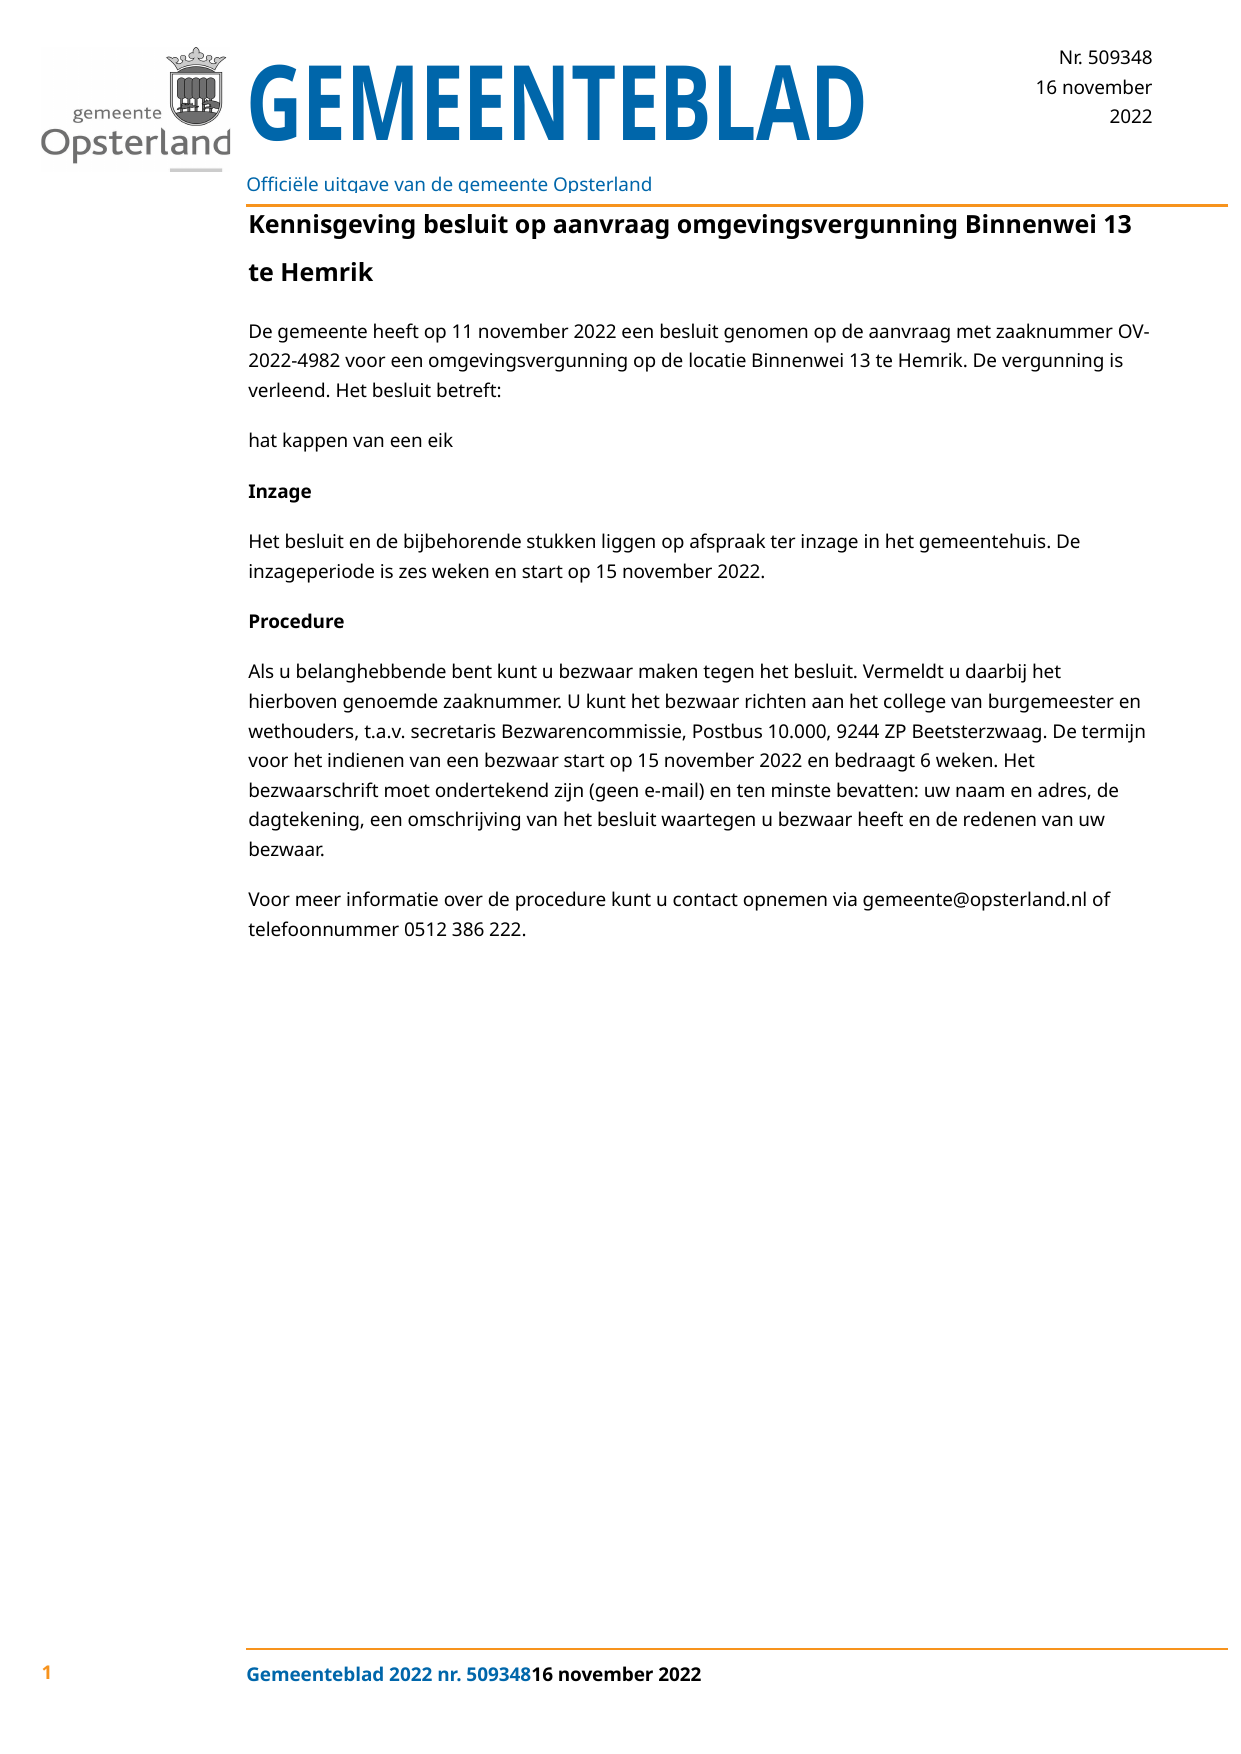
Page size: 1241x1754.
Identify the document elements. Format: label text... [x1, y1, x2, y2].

text hat kappen van een eik [248, 427, 1152, 453]
text Het besluit en de bijbehorende stukken liggen op afspraak ter inzage in het gemeentehuis. De inzageperiode is zes weken en start op 15 november 2022. [248, 528, 1152, 584]
text Procedure [248, 608, 1152, 634]
text Voor meer informatie over de procedure kunt u contact opnemen via gemeente@opsterland.nl of telefoonnummer 0512 386 222. [248, 887, 1152, 942]
text De gemeente heeft op 11 november 2022 een besluit genomen op de aanvraag met zaaknummer OV-2022-4982 voor een omgevingsvergunning op de locatie Binnenwei 13 te Hemrik. De vergunning is verleend. Het besluit betreft: [248, 318, 1152, 403]
picture [41, 47, 231, 172]
text Inzage [248, 478, 1152, 504]
text Als u belanghebbende bent kunt u bezwaar maken tegen het besluit. Vermeldt u daarbij het hierboven genoemde zaaknummer. U kunt het bezwaar richten aan het college van burgemeester en wethouders, t.a.v. secretaris Bezwarencommissie, Postbus 10.000, 9244 ZP Beetsterzwaag. De termijn voor het indienen van een bezwaar start op 15 november 2022 en bedraagt 6 weken. Het bezwaarschrift moet ondertekend zijn (geen e-mail) en ten minste bevatten: uw naam en adres, de dagtekening, een omschrijving van het besluit waartegen u bezwaar heeft en de redenen van uw bezwaar. [248, 659, 1152, 862]
text Kennisgeving besluit op aanvraag omgevingsvergunning Binnenwei 13 te Hemrik [248, 207, 1152, 288]
